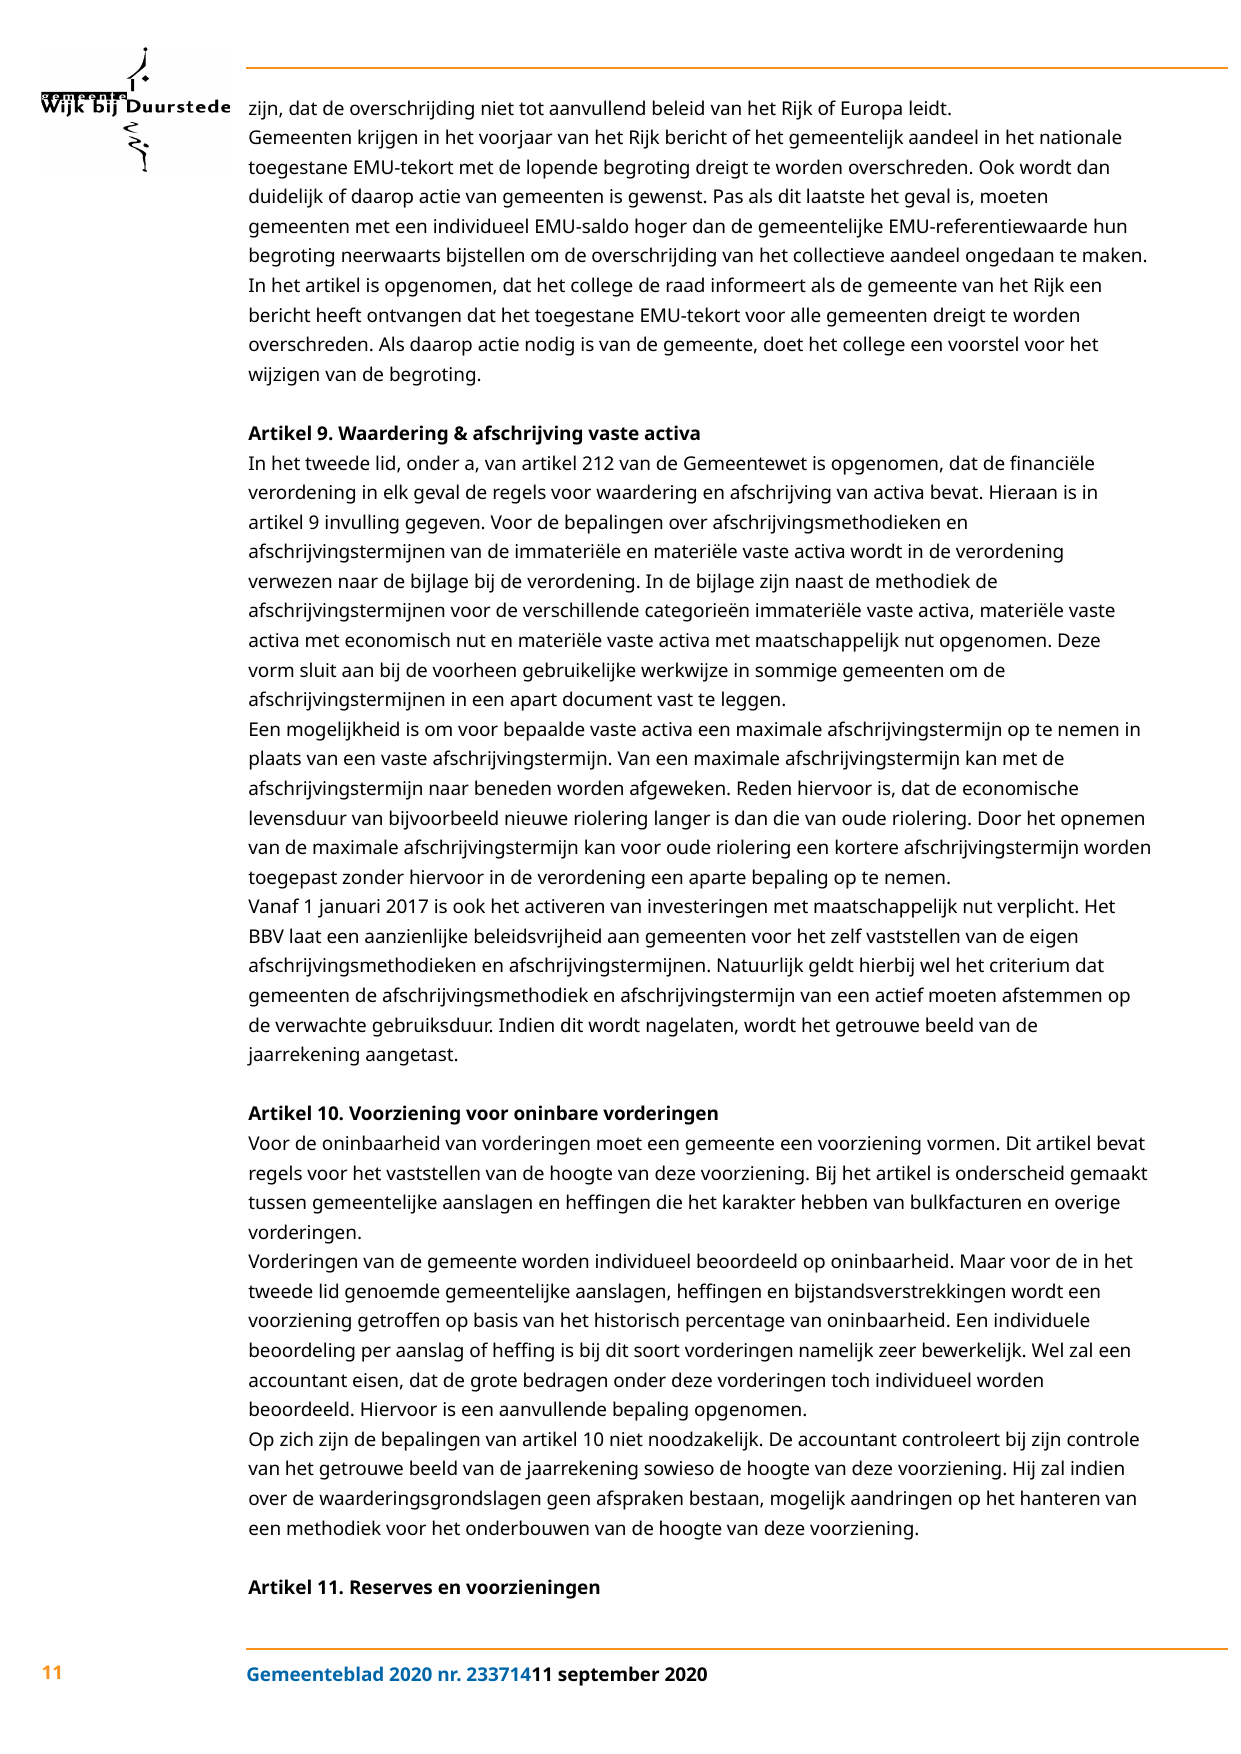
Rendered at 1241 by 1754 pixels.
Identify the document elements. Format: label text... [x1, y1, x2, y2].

text zijn, dat de overschrijding niet tot aanvullend beleid van het Rijk of Europa leidt. [248, 95, 1152, 121]
text In het tweede lid, onder a, van artikel 212 van de Gemeentewet is opgenomen, dat de financiële verordening in elk geval de regels voor waardering en afschrijving van activa bevat. Hieraan is in artikel 9 invulling gegeven. Voor de bepalingen over afschrijvingsmethodieken en afschrijvingstermijnen van de immateriële en materiële vaste activa wordt in de verordening verwezen naar de bijlage bij de verordening. In de bijlage zijn naast de methodiek de afschrijvingstermijnen voor de verschillende categorieën immateriële vaste activa, materiële vaste activa met economisch nut en materiële vaste activa met maatschappelijk nut opgenomen. Deze vorm sluit aan bij de voorheen gebruikelijke werkwijze in sommige gemeenten om de afschrijvingstermijnen in een apart document vast te leggen. [248, 450, 1152, 712]
text Artikel 10. Voorziening voor oninbare vorderingen [248, 1101, 1152, 1126]
text Vorderingen van de gemeente worden individueel beoordeeld op oninbaarheid. Maar voor de in het tweede lid genoemde gemeentelijke aanslagen, heffingen en bijstandsverstrekkingen wordt een voorziening getroffen op basis van het historisch percentage van oninbaarheid. Een individuele beoordeling per aanslag of heffing is bij dit soort vorderingen namelijk zeer bewerkelijk. Wel zal een accountant eisen, dat de grote bedragen onder deze vorderingen toch individueel worden beoordeeld. Hiervoor is een aanvullende bepaling opgenomen. [248, 1248, 1152, 1422]
text Een mogelijkheid is om voor bepaalde vaste activa een maximale afschrijvingstermijn op te nemen in plaats van een vaste afschrijvingstermijn. Van een maximale afschrijvingstermijn kan met de afschrijvingstermijn naar beneden worden afgeweken. Reden hiervoor is, dat de economische levensduur van bijvoorbeeld nieuwe riolering langer is dan die van oude riolering. Door het opnemen van de maximale afschrijvingstermijn kan voor oude riolering een kortere afschrijvingstermijn worden toegepast zonder hiervoor in de verordening een aparte bepaling op te nemen. [248, 716, 1152, 890]
picture [41, 47, 231, 172]
text Voor de oninbaarheid van vorderingen moet een gemeente een voorziening vormen. Dit artikel bevat regels voor het vaststellen van de hoogte van deze voorziening. Bij het artikel is onderscheid gemaakt tussen gemeentelijke aanslagen en heffingen die het karakter hebben van bulkfacturen en overige vorderingen. [248, 1130, 1152, 1245]
text In het artikel is opgenomen, dat het college de raad informeert als de gemeente van het Rijk een bericht heeft ontvangen dat het toegestane EMU-tekort voor alle gemeenten dreigt te worden overschreden. Als daarop actie nodig is van de gemeente, doet het college een voorstel voor het wijzigen van de begroting. [248, 272, 1152, 387]
text Gemeenten krijgen in het voorjaar van het Rijk bericht of het gemeentelijk aandeel in het nationale toegestane EMU-tekort met de lopende begroting dreigt te worden overschreden. Ook wordt dan duidelijk of daarop actie van gemeenten is gewenst. Pas als dit laatste het geval is, moeten gemeenten met een individueel EMU-saldo hoger dan de gemeentelijke EMU-referentiewaarde hun begroting neerwaarts bijstellen om de overschrijding van het collectieve aandeel ongedaan te maken. [248, 124, 1152, 268]
text Op zich zijn de bepalingen van artikel 10 niet noodzakelijk. De accountant controleert bij zijn controle van het getrouwe beeld van de jaarrekening sowieso de hoogte van deze voorziening. Hij zal indien over de waarderingsgrondslagen geen afspraken bestaan, mogelijk aandringen op het hanteren van een methodiek voor het onderbouwen van de hoogte van deze voorziening. [248, 1426, 1152, 1541]
text Artikel 9. Waardering & afschrijving vaste activa [248, 420, 1152, 446]
text Vanaf 1 januari 2017 is ook het activeren van investeringen met maatschappelijk nut verplicht. Het BBV laat een aanzienlijke beleidsvrijheid aan gemeenten voor het zelf vaststellen van de eigen afschrijvingsmethodieken en afschrijvingstermijnen. Natuurlijk geldt hierbij wel het criterium dat gemeenten de afschrijvingsmethodiek en afschrijvingstermijn van een actief moeten afstemmen op de verwachte gebruiksduur. Indien dit wordt nagelaten, wordt het getrouwe beeld van de jaarrekening aangetast. [248, 893, 1152, 1067]
text Artikel 11. Reserves en voorzieningen [248, 1574, 1152, 1600]
